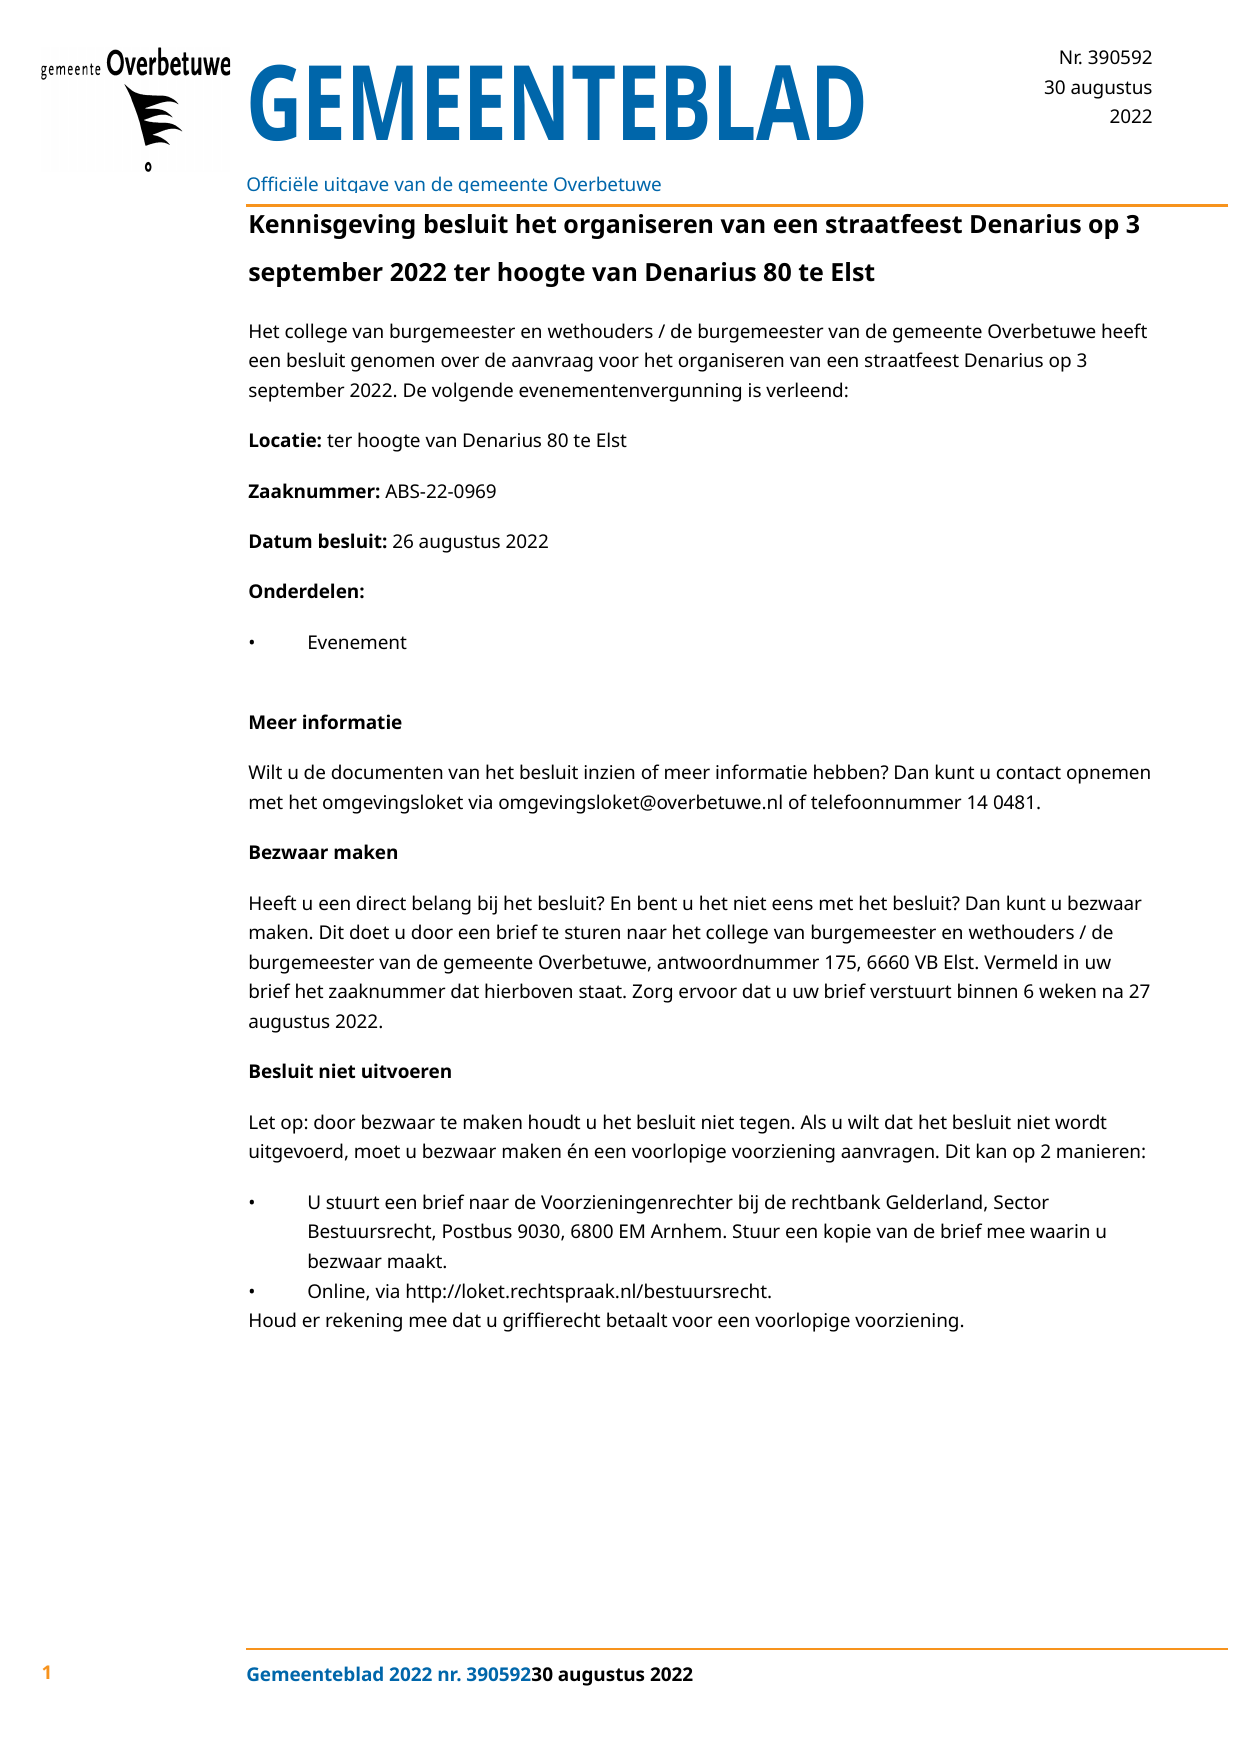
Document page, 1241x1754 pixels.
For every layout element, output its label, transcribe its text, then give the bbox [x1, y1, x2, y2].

text Wilt u de documenten van het besluit inzien of meer informatie hebben? Dan kunt u contact opnemen met het omgevingsloket via omgevingsloket@overbetuwe.nl of telefoonnummer 14 0481. [248, 759, 1152, 815]
text Let op: door bezwaar te maken houdt u het besluit niet tegen. Als u wilt dat het besluit niet wordt uitgevoerd, moet u bezwaar maken én een voorlopige voorziening aanvragen. Dit kan op 2 manieren: [248, 1109, 1152, 1164]
text Locatie: ter hoogte van Denarius 80 te Elst [248, 427, 1152, 453]
text Het college van burgemeester en wethouders / de burgemeester van de gemeente Overbetuwe heeft een besluit genomen over de aanvraag voor het organiseren van een straatfeest Denarius op 3 september 2022. De volgende evenementenvergunning is verleend: [248, 318, 1152, 403]
text Meer informatie [248, 709, 1152, 735]
text Datum besluit: 26 augustus 2022 [248, 528, 1152, 554]
list Online, via http://loket.rechtspraak.nl/bestuursrecht. [248, 1278, 1152, 1304]
list U stuurt een brief naar de Voorzieningenrechter bij de rechtbank Gelderland, Sector Bestuursrecht, Postbus 9030, 6800 EM Arnhem. Stuur een kopie van de brief mee waarin u bezwaar maakt. [248, 1189, 1152, 1274]
picture [41, 47, 231, 172]
text Bezwaar maken [248, 839, 1152, 865]
list Evenement [248, 629, 1152, 655]
text Onderdelen: [248, 579, 1152, 604]
text Kennisgeving besluit het organiseren van een straatfeest Denarius op 3 september 2022 ter hoogte van Denarius 80 te Elst [248, 207, 1152, 288]
text Houd er rekening mee dat u griffierecht betaalt voor een voorlopige voorziening. [248, 1307, 1152, 1333]
text Besluit niet uitvoeren [248, 1059, 1152, 1084]
text Heeft u een direct belang bij het besluit? En bent u het niet eens met het besluit? Dan kunt u bezwaar maken. Dit doet u door een brief te sturen naar het college van burgemeester en wethouders / de burgemeester van de gemeente Overbetuwe, antwoordnummer 175, 6660 VB Elst. Vermeld in uw brief het zaaknummer dat hierboven staat. Zorg ervoor dat u uw brief verstuurt binnen 6 weken na 27 augustus 2022. [248, 890, 1152, 1034]
text Zaaknummer: ABS-22-0969 [248, 478, 1152, 504]
